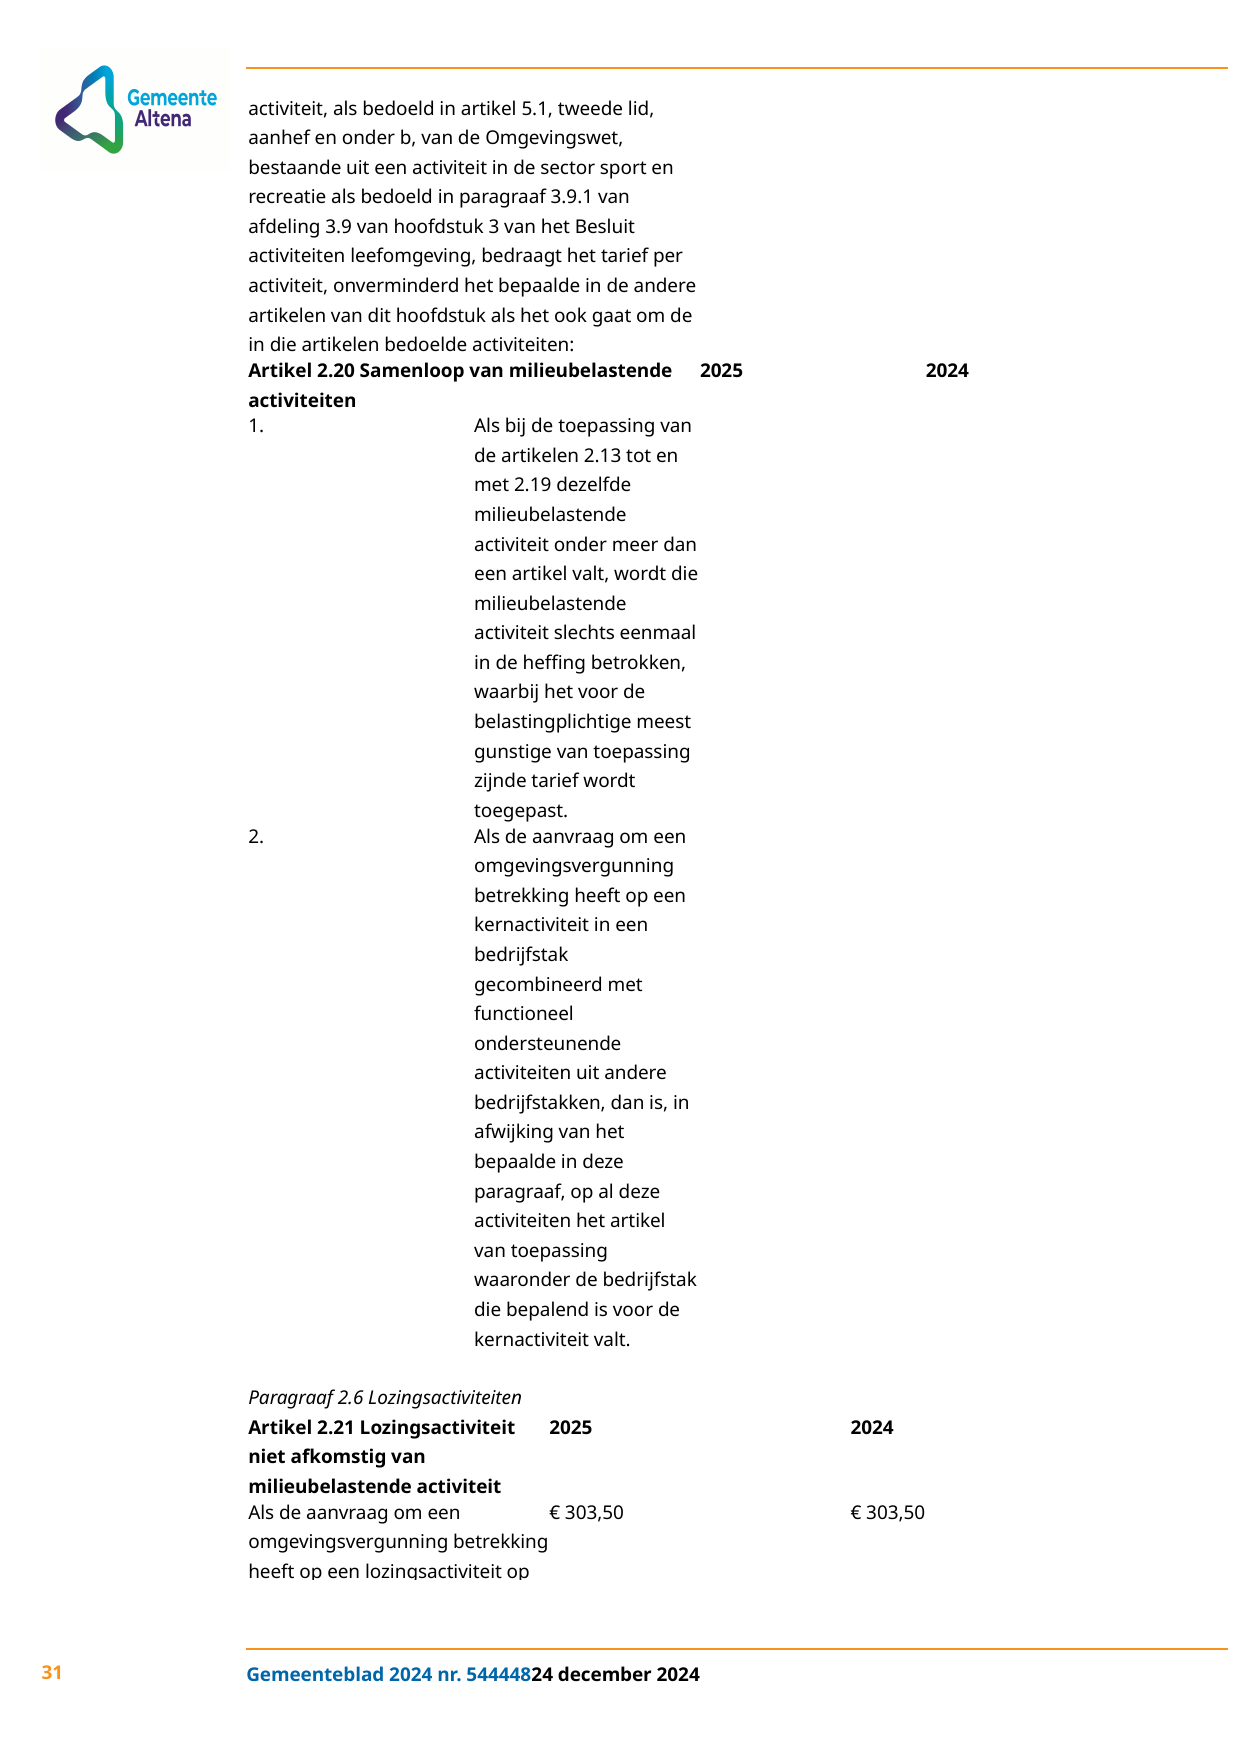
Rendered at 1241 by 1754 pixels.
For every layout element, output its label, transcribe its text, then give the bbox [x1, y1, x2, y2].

table_cell Artikel 2.20 Samenloop van milieubelastende activiteiten [248, 357, 700, 412]
table_cell € 303,50 [549, 1499, 850, 1580]
table_cell 2025 [700, 357, 926, 412]
table_header 2024 [850, 1414, 1152, 1499]
table_header 2025 [549, 1414, 850, 1499]
table_cell Als de aanvraag om een omgevingsvergunning betrekking heeft op een kernactiviteit in een bedrijfstak gecombineerd met functioneel ondersteunende activiteiten uit andere bedrijfstakken, dan is, in afwijking van het bepaalde in deze paragraaf, op al deze activiteiten het artikel van toepassing waaronder de bedrijfstak die bepalend is voor de kernactiviteit valt. [474, 823, 700, 1351]
table_cell € 303,50 [850, 1499, 1152, 1580]
table_cell Als bij de toepassing van de artikelen 2.13 tot en met 2.19 dezelfde milieubelastende activiteit onder meer dan een artikel valt, wordt die milieubelastende activiteit slechts eenmaal in de heffing betrokken, waarbij het voor de belastingplichtige meest gunstige van toepassing zijnde tarief wordt toegepast. [474, 413, 700, 823]
table_cell 2024 [926, 357, 1152, 412]
table_cell [926, 413, 1152, 823]
table_cell 2. [248, 823, 474, 1351]
table_cell [700, 823, 926, 1351]
table_cell activiteit, als bedoeld in artikel 5.1, tweede lid, aanhef en onder b, van de Omgevingswet, bestaande uit een activiteit in de sector sport en recreatie als bedoeld in paragraaf 3.9.1 van afdeling 3.9 van hoofdstuk 3 van het Besluit activiteiten leefomgeving, bedraagt het tarief per activiteit, onverminderd het bepaalde in de andere artikelen van dit hoofdstuk als het ook gaat om de in die artikelen bedoelde activiteiten: [248, 95, 700, 357]
table_cell [926, 95, 1152, 357]
text Paragraaf 2.6 Lozingsactiviteiten [248, 1384, 1152, 1410]
table_cell Als de aanvraag om een omgevingsvergunning betrekking heeft op een lozingsactiviteit op [248, 1499, 549, 1580]
table_cell [700, 413, 926, 823]
table_cell [926, 823, 1152, 1351]
table_header Artikel 2.21 Lozingsactiviteit niet afkomstig van milieubelastende activiteit [248, 1414, 549, 1499]
picture [41, 47, 231, 172]
table_cell [700, 95, 926, 357]
table_cell 1. [248, 413, 474, 823]
